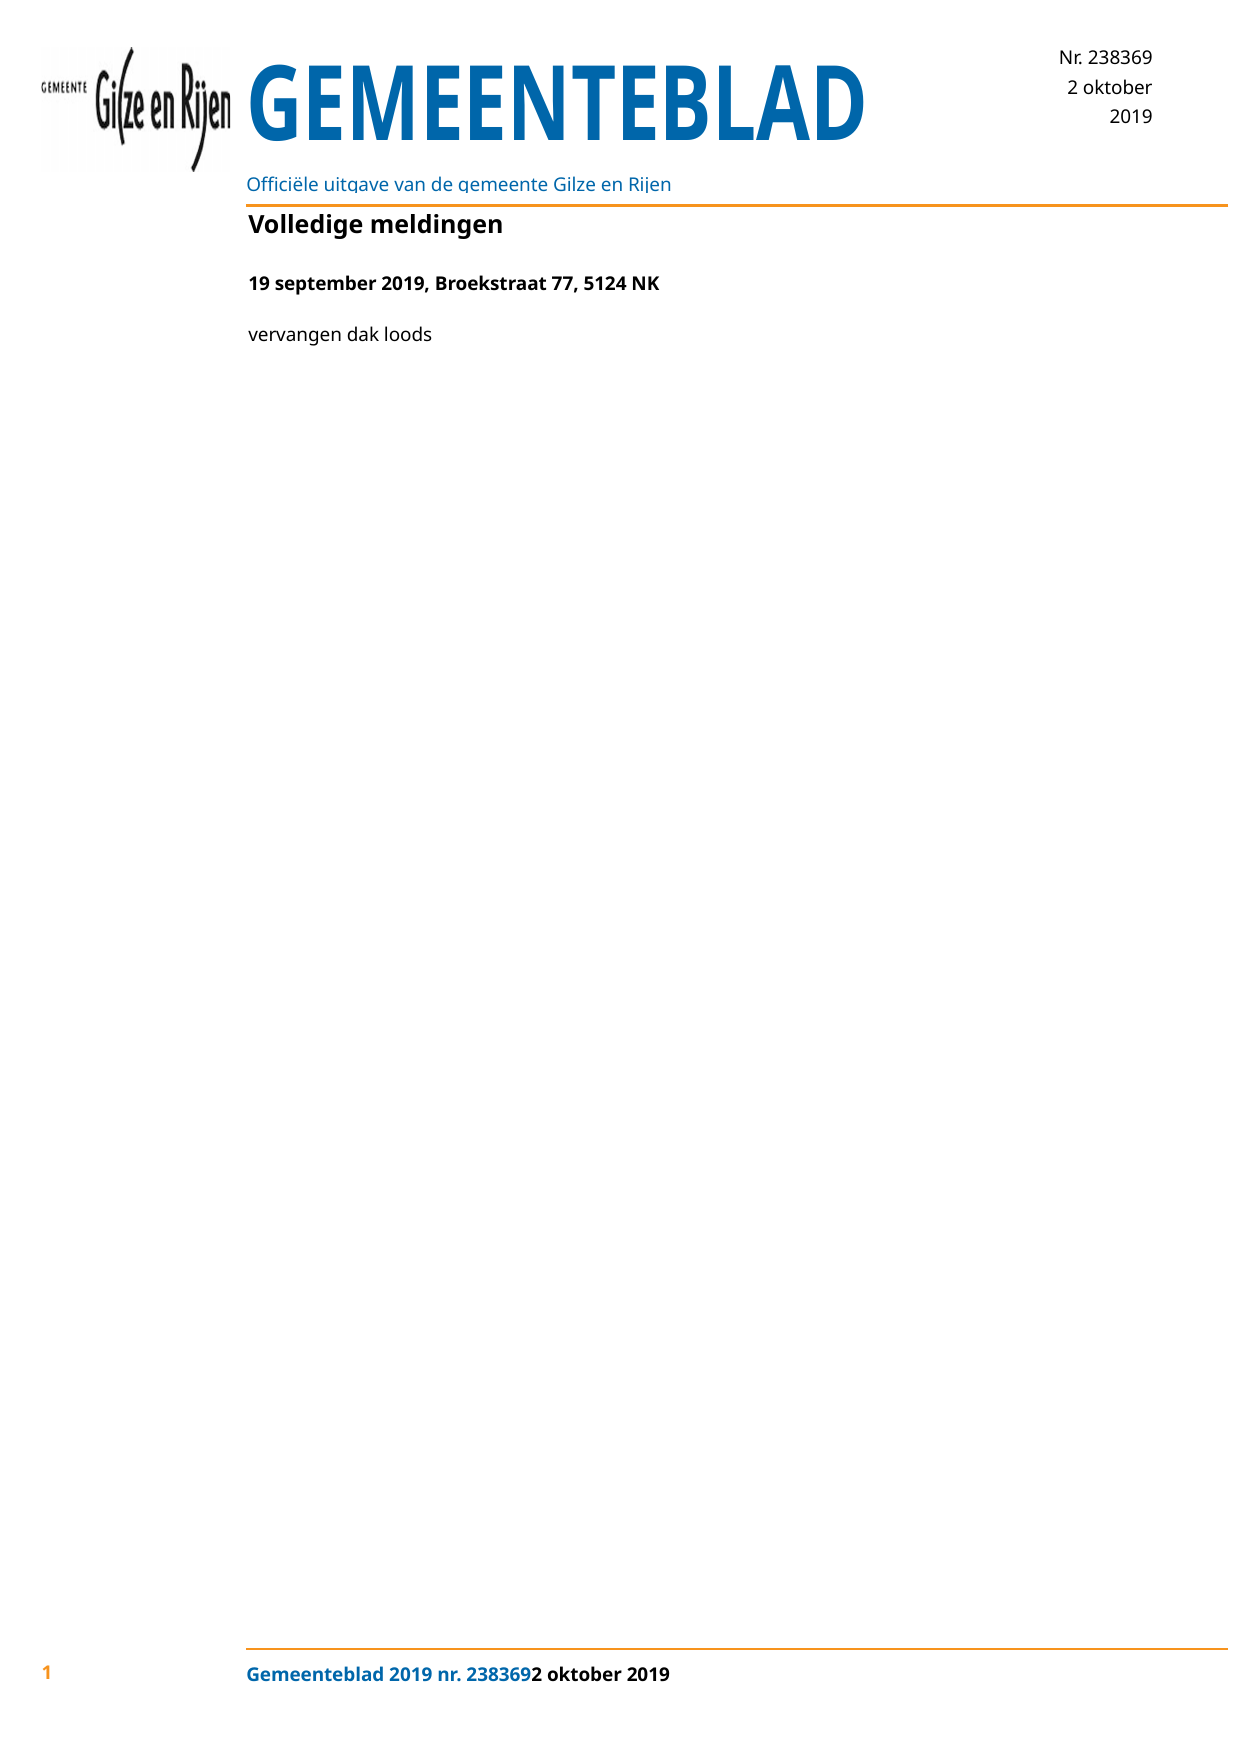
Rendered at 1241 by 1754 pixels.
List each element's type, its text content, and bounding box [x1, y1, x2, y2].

picture [41, 47, 231, 172]
text vervangen dak loods [248, 321, 1152, 346]
text 19 september 2019, Broekstraat 77, 5124 NK [248, 270, 1152, 296]
text Volledige meldingen [248, 207, 1152, 241]
